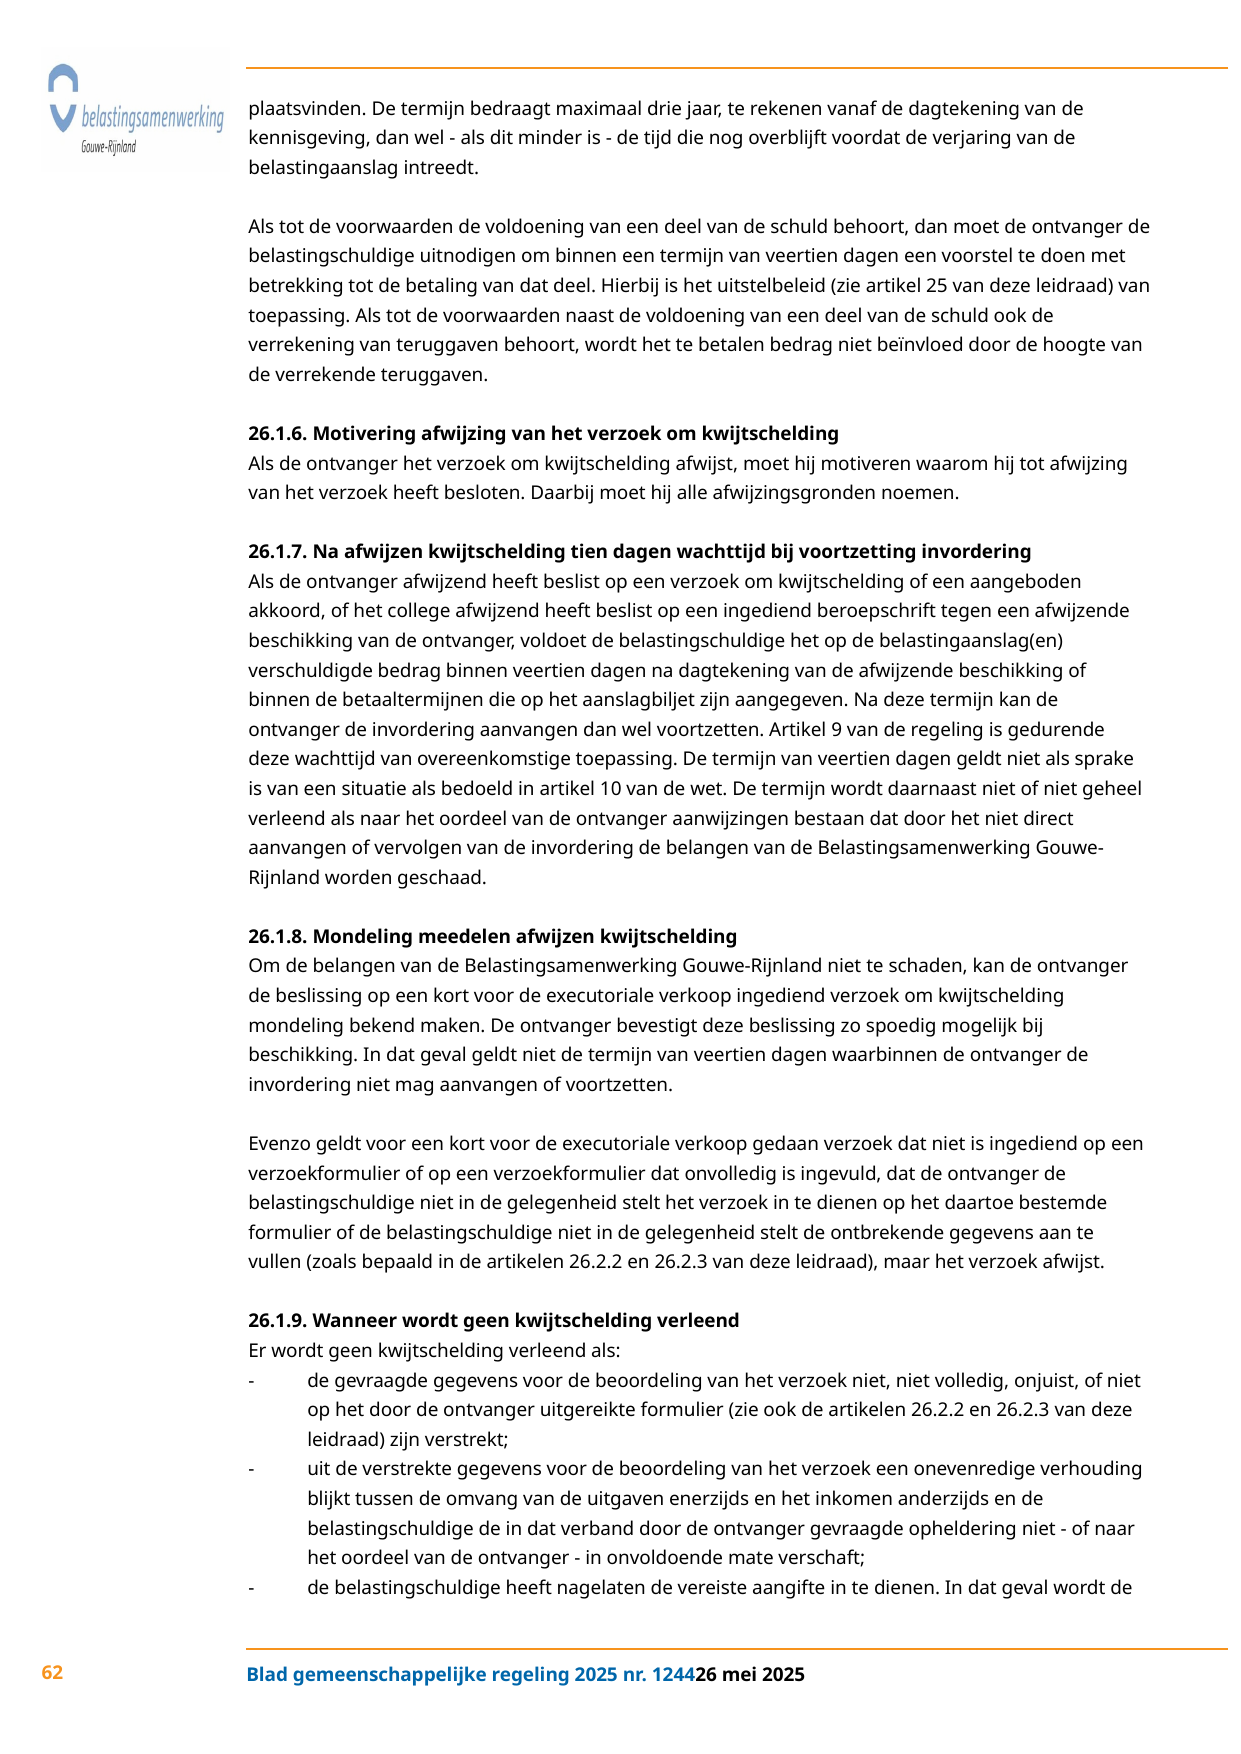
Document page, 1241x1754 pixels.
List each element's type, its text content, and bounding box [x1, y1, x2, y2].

list de gevraagde gegevens voor de beoordeling van het verzoek niet, niet volledig, onjuist, of niet op het door de ontvanger uitgereikte formulier (zie ook de artikelen 26.2.2 en 26.2.3 van deze leidraad) zijn verstrekt; [248, 1367, 1152, 1452]
text 26.1.8. Mondeling meedelen afwijzen kwijtschelding [248, 923, 1152, 949]
text 26.1.7. Na afwijzen kwijtschelding tien dagen wachttijd bij voortzetting invordering [248, 538, 1152, 564]
picture [41, 47, 231, 172]
text Evenzo geldt voor een kort voor de executoriale verkoop gedaan verzoek dat niet is ingediend op een verzoekformulier of op een verzoekformulier dat onvolledig is ingevuld, dat de ontvanger de belastingschuldige niet in de gelegenheid stelt het verzoek in te dienen op het daartoe bestemde formulier of de belastingschuldige niet in de gelegenheid stelt de ontbrekende gegevens aan te vullen (zoals bepaald in de artikelen 26.2.2 en 26.2.3 van deze leidraad), maar het verzoek afwijst. [248, 1130, 1152, 1274]
text plaatsvinden. De termijn bedraagt maximaal drie jaar, te rekenen vanaf de dagtekening van de kennisgeving, dan wel - als dit minder is - de tijd die nog overblijft voordat de verjaring van de belastingaanslag intreedt. [248, 95, 1152, 180]
text Als de ontvanger afwijzend heeft beslist op een verzoek om kwijtschelding of een aangeboden akkoord, of het college afwijzend heeft beslist op een ingediend beroepschrift tegen een afwijzende beschikking van de ontvanger, voldoet de belastingschuldige het op de belastingaanslag(en) verschuldigde bedrag binnen veertien dagen na dagtekening van de afwijzende beschikking of binnen de betaaltermijnen die op het aanslagbiljet zijn aangegeven. Na deze termijn kan de ontvanger de invordering aanvangen dan wel voortzetten. Artikel 9 van de regeling is gedurende deze wachttijd van overeenkomstige toepassing. De termijn van veertien dagen geldt niet als sprake is van een situatie als bedoeld in artikel 10 van de wet. De termijn wordt daarnaast niet of niet geheel verleend als naar het oordeel van de ontvanger aanwijzingen bestaan dat door het niet direct aanvangen of vervolgen van de invordering de belangen van de Belastingsamenwerking Gouwe-Rijnland worden geschaad. [248, 568, 1152, 890]
text Om de belangen van de Belastingsamenwerking Gouwe-Rijnland niet te schaden, kan de ontvanger de beslissing op een kort voor de executoriale verkoop ingediend verzoek om kwijtschelding mondeling bekend maken. De ontvanger bevestigt deze beslissing zo spoedig mogelijk bij beschikking. In dat geval geldt niet de termijn van veertien dagen waarbinnen de ontvanger de invordering niet mag aanvangen of voortzetten. [248, 953, 1152, 1097]
list de belastingschuldige heeft nagelaten de vereiste aangifte in te dienen. In dat geval wordt de [248, 1574, 1152, 1600]
list uit de verstrekte gegevens voor de beoordeling van het verzoek een onevenredige verhouding blijkt tussen de omvang van de uitgaven enerzijds en het inkomen anderzijds en de belastingschuldige de in dat verband door de ontvanger gevraagde opheldering niet - of naar het oordeel van de ontvanger - in onvoldoende mate verschaft; [248, 1456, 1152, 1570]
text Als de ontvanger het verzoek om kwijtschelding afwijst, moet hij motiveren waarom hij tot afwijzing van het verzoek heeft besloten. Daarbij moet hij alle afwijzingsgronden noemen. [248, 450, 1152, 505]
text 26.1.9. Wanneer wordt geen kwijtschelding verleend [248, 1308, 1152, 1333]
text Als tot de voorwaarden de voldoening van een deel van de schuld behoort, dan moet de ontvanger de belastingschuldige uitnodigen om binnen een termijn van veertien dagen een voorstel te doen met betrekking tot de betaling van dat deel. Hierbij is het uitstelbeleid (zie artikel 25 van deze leidraad) van toepassing. Als tot de voorwaarden naast de voldoening van een deel van de schuld ook de verrekening van teruggaven behoort, wordt het te betalen bedrag niet beïnvloed door de hoogte van de verrekende teruggaven. [248, 213, 1152, 387]
text 26.1.6. Motivering afwijzing van het verzoek om kwijtschelding [248, 420, 1152, 446]
text Er wordt geen kwijtschelding verleend als: [248, 1337, 1152, 1363]
